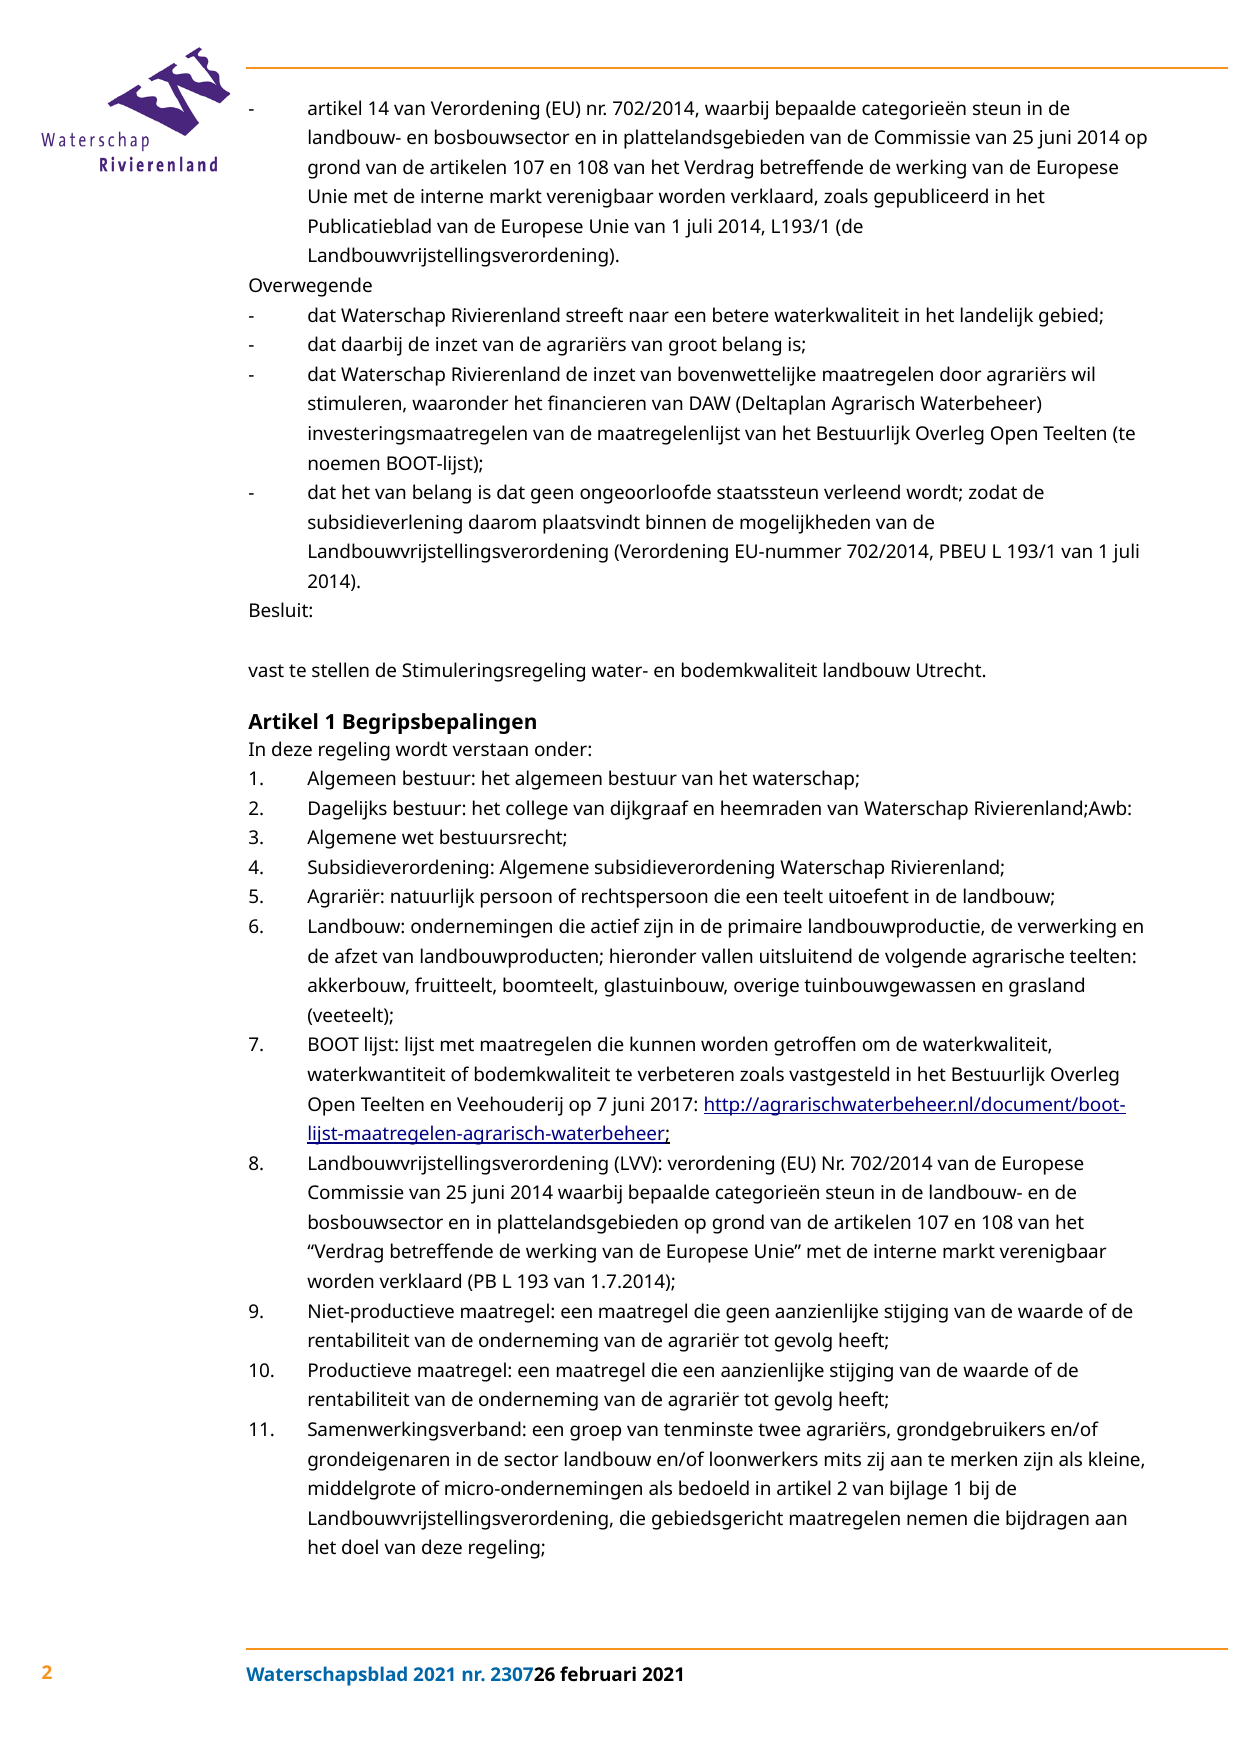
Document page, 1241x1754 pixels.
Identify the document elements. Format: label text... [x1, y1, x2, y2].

text Besluit: [248, 598, 1152, 623]
list Dagelijks bestuur: het college van dijkgraaf en heemraden van Waterschap Rivierenland;Awb: [248, 795, 1152, 821]
text vast te stellen de Stimuleringsregeling water- en bodemkwaliteit landbouw Utrecht. [248, 657, 1152, 683]
list dat daarbij de inzet van de agrariërs van groot belang is; [248, 331, 1152, 357]
picture [41, 47, 231, 172]
text Overwegende [248, 272, 1152, 298]
list Landbouwvrijstellingsverordening (LVV): verordening (EU) Nr. 702/2014 van de Europese Commissie van 25 juni 2014 waarbij bepaalde categorieën steun in de landbouw- en de bosbouwsector en in plattelandsgebieden op grond van de artikelen 107 en 108 van het “Verdrag betreffende de werking van de Europese Unie” met de interne markt verenigbaar worden verklaard (PB L 193 van 1.7.2014); [248, 1150, 1152, 1294]
list Productieve maatregel: een maatregel die een aanzienlijke stijging van de waarde of de rentabiliteit van de onderneming van de agrariër tot gevolg heeft; [248, 1357, 1152, 1412]
text In deze regeling wordt verstaan onder: [248, 736, 1152, 761]
list dat Waterschap Rivierenland de inzet van bovenwettelijke maatregelen door agrariërs wil stimuleren, waaronder het financieren van DAW (Deltaplan Agrarisch Waterbeheer) investeringsmaatregelen van de maatregelenlijst van het Bestuurlijk Overleg Open Teelten (te noemen BOOT-lijst); [248, 361, 1152, 476]
list BOOT lijst: lijst met maatregelen die kunnen worden getroffen om de waterkwaliteit, waterkwantiteit of bodemkwaliteit te verbeteren zoals vastgesteld in het Bestuurlijk Overleg Open Teelten en Veehouderij op 7 juni 2017: http://agrarischwaterbeheer.nl/document/boot-lijst-maatregelen-agrarisch-waterbeheer; [248, 1032, 1152, 1146]
list Samenwerkingsverband: een groep van tenminste twee agrariërs, grondgebruikers en/of grondeigenaren in de sector landbouw en/of loonwerkers mits zij aan te merken zijn als kleine, middelgrote of micro-ondernemingen als bedoeld in artikel 2 van bijlage 1 bij de Landbouwvrijstellingsverordening, die gebiedsgericht maatregelen nemen die bijdragen aan het doel van deze regeling; [248, 1416, 1152, 1560]
list Agrariër: natuurlijk persoon of rechtspersoon die een teelt uitoefent in de landbouw; [248, 884, 1152, 909]
list Niet-productieve maatregel: een maatregel die geen aanzienlijke stijging van de waarde of de rentabiliteit van de onderneming van de agrariër tot gevolg heeft; [248, 1298, 1152, 1353]
text Artikel 1 Begripsbepalingen [248, 707, 1152, 736]
list dat Waterschap Rivierenland streeft naar een betere waterkwaliteit in het landelijk gebied; [248, 302, 1152, 328]
list Algemeen bestuur: het algemeen bestuur van het waterschap; [248, 765, 1152, 791]
list artikel 14 van Verordening (EU) nr. 702/2014, waarbij bepaalde categorieën steun in de landbouw- en bosbouwsector en in plattelandsgebieden van de Commissie van 25 juni 2014 op grond van de artikelen 107 en 108 van het Verdrag betreffende de werking van de Europese Unie met de interne markt verenigbaar worden verklaard, zoals gepubliceerd in het Publicatieblad van de Europese Unie van 1 juli 2014, L193/1 (de Landbouwvrijstellingsverordening). [248, 95, 1152, 268]
list Landbouw: ondernemingen die actief zijn in de primaire landbouwproductie, de verwerking en de afzet van landbouwproducten; hieronder vallen uitsluitend de volgende agrarische teelten: akkerbouw, fruitteelt, boomteelt, glastuinbouw, overige tuinbouwgewassen en grasland (veeteelt); [248, 913, 1152, 1028]
list Algemene wet bestuursrecht; [248, 824, 1152, 850]
list dat het van belang is dat geen ongeoorloofde staatssteun verleend wordt; zodat de subsidieverlening daarom plaatsvindt binnen de mogelijkheden van de Landbouwvrijstellingsverordening (Verordening EU-nummer 702/2014, PBEU L 193/1 van 1 juli 2014). [248, 479, 1152, 594]
list Subsidieverordening: Algemene subsidieverordening Waterschap Rivierenland; [248, 854, 1152, 880]
